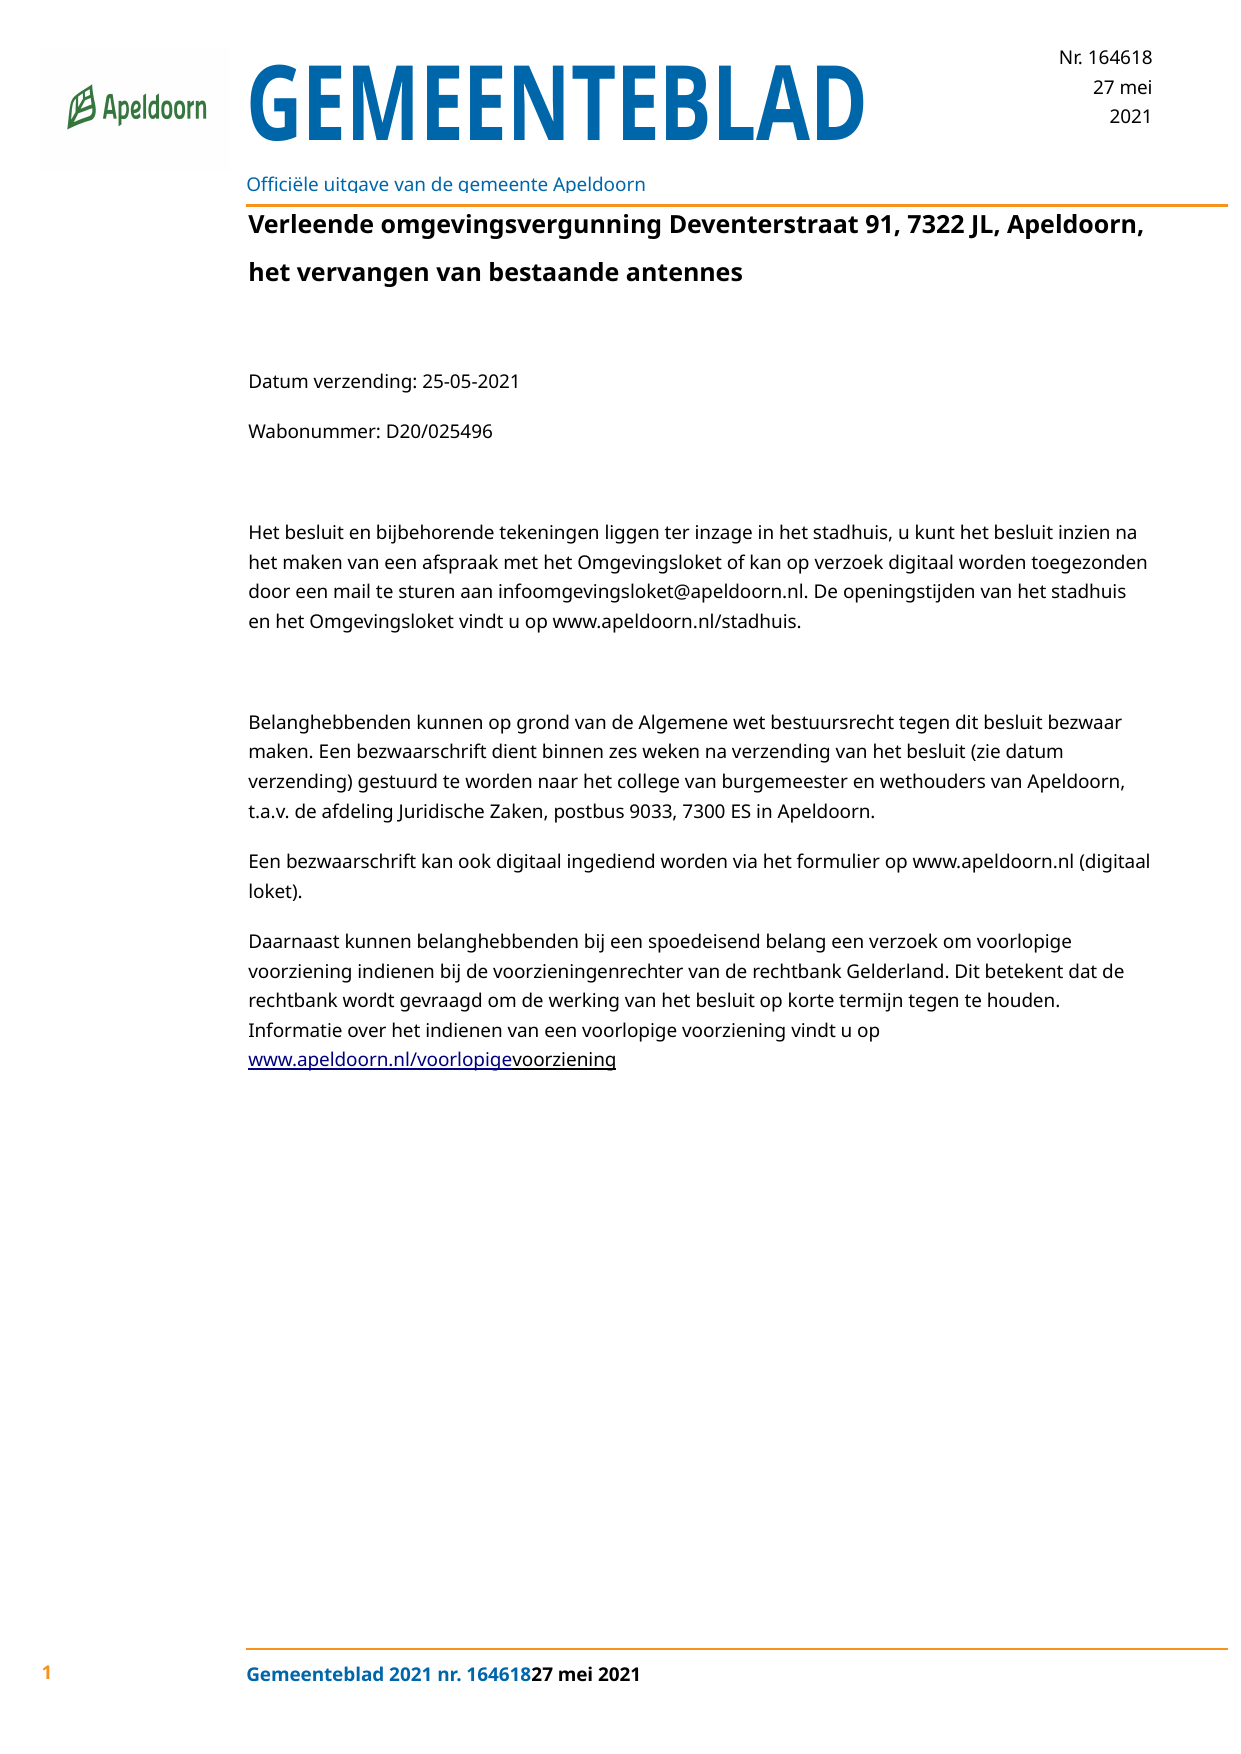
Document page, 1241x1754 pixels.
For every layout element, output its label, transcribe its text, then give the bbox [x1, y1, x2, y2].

text Datum verzending: 25-05-2021 [248, 368, 1152, 394]
picture [41, 47, 231, 172]
text Daarnaast kunnen belanghebbenden bij een spoedeisend belang een verzoek om voorlopige voorziening indienen bij de voorzieningenrechter van de rechtbank Gelderland. Dit betekent dat de rechtbank wordt gevraagd om de werking van het besluit op korte termijn tegen te houden. Informatie over het indienen van een voorlopige voorziening vindt u op www.apeldoorn.nl/voorlopigevoorziening [248, 928, 1152, 1072]
text Verleende omgevingsvergunning Deventerstraat 91, 7322 JL, Apeldoorn, het vervangen van bestaande antennes [248, 207, 1152, 288]
text Een bezwaarschrift kan ook digitaal ingediend worden via het formulier op www.apeldoorn.nl (digitaal loket). [248, 848, 1152, 904]
text Het besluit en bijbehorende tekeningen liggen ter inzage in het stadhuis, u kunt het besluit inzien na het maken van een afspraak met het Omgevingsloket of kan op verzoek digitaal worden toegezonden door een mail te sturen aan infoomgevingsloket@apeldoorn.nl. De openingstijden van het stadhuis en het Omgevingsloket vindt u op www.apeldoorn.nl/stadhuis. [248, 519, 1152, 634]
text Wabonummer: D20/025496 [248, 419, 1152, 444]
text Belanghebbenden kunnen op grond van de Algemene wet bestuursrecht tegen dit besluit bezwaar maken. Een bezwaarschrift dient binnen zes weken na verzending van het besluit (zie datum verzending) gestuurd te worden naar het college van burgemeester en wethouders van Apeldoorn, t.a.v. de afdeling Juridische Zaken, postbus 9033, 7300 ES in Apeldoorn. [248, 709, 1152, 824]
